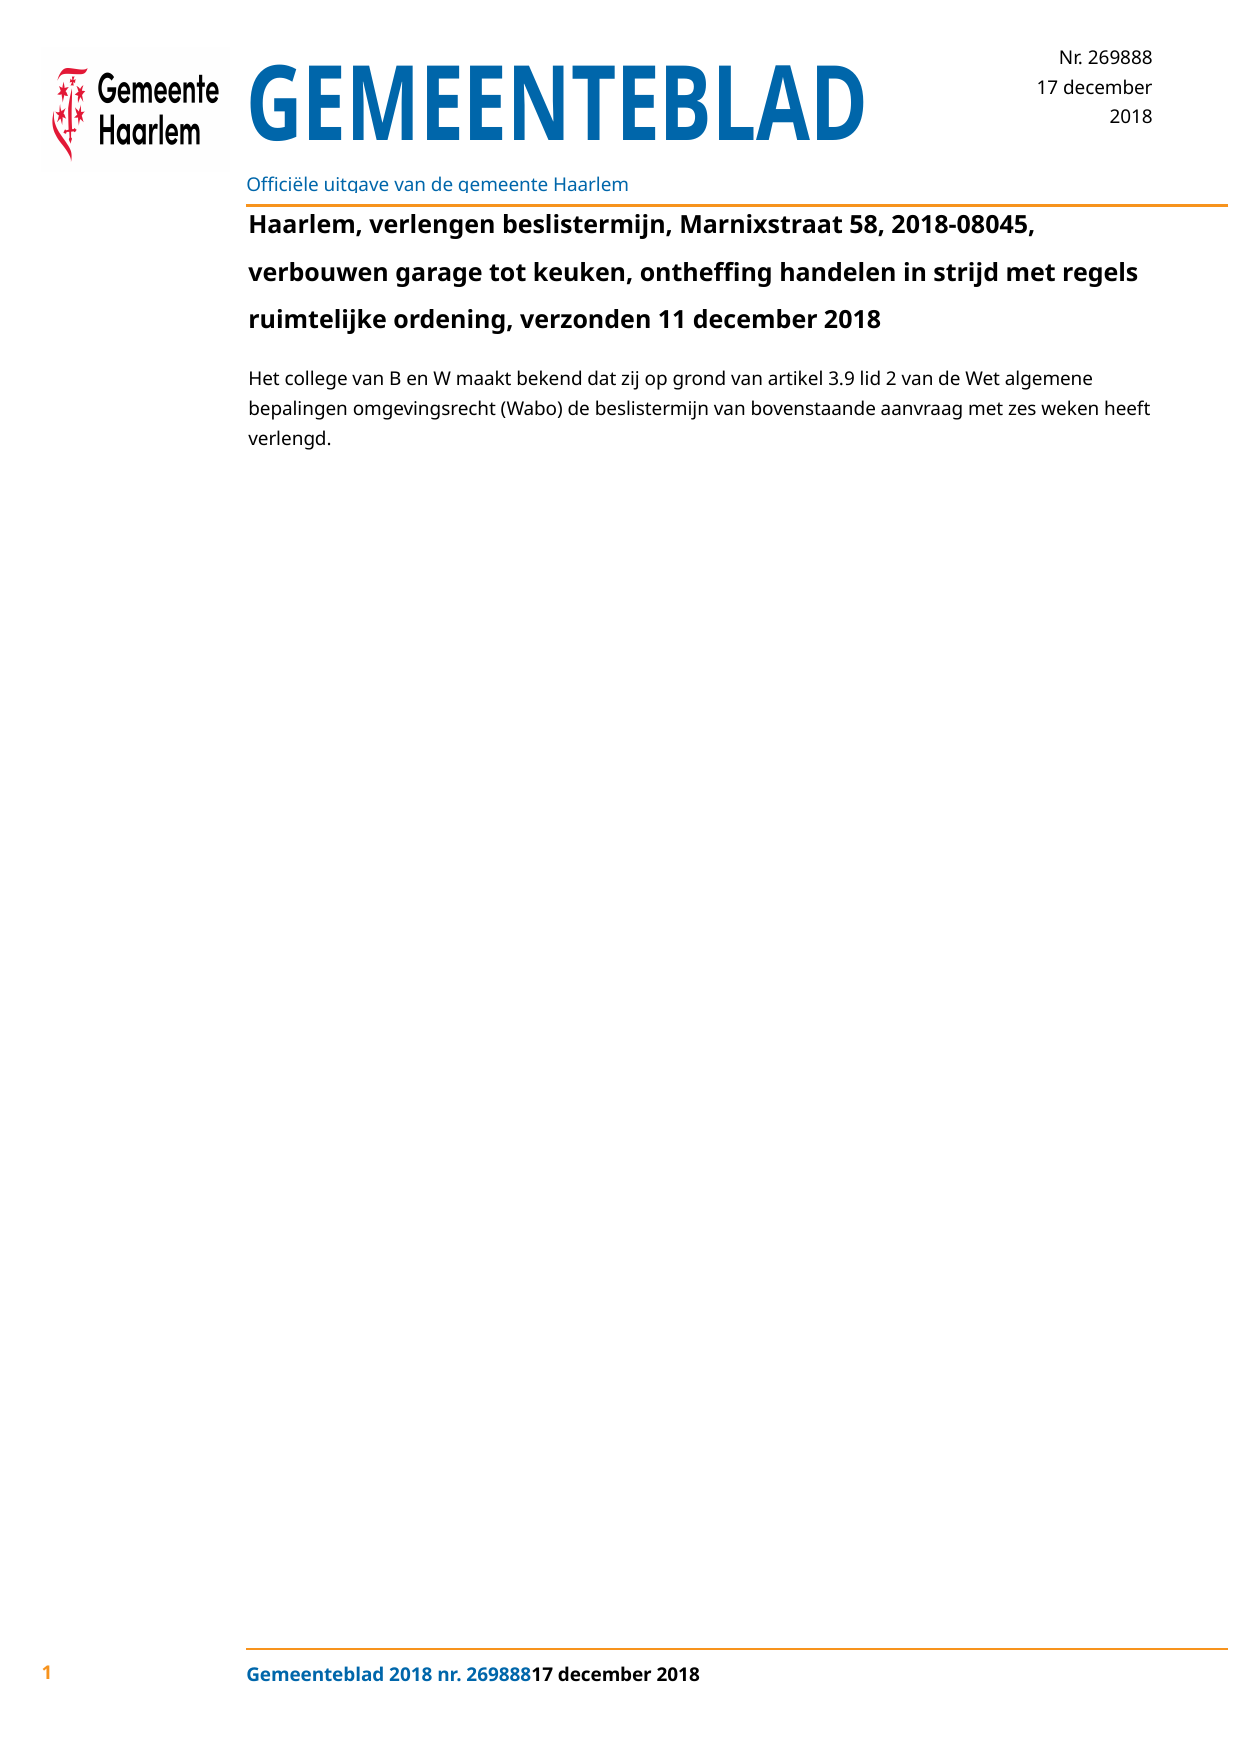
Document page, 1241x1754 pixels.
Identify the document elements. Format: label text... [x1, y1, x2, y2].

text Het college van B en W maakt bekend dat zij op grond van artikel 3.9 lid 2 van de Wet algemene bepalingen omgevingsrecht (Wabo) de beslistermijn van bovenstaande aanvraag met zes weken heeft verlengd. [248, 366, 1152, 450]
text Haarlem, verlengen beslistermijn, Marnixstraat 58, 2018-08045, verbouwen garage tot keuken, ontheffing handelen in strijd met regels ruimtelijke ordening, verzonden 11 december 2018 [248, 207, 1152, 336]
picture [41, 47, 231, 172]
